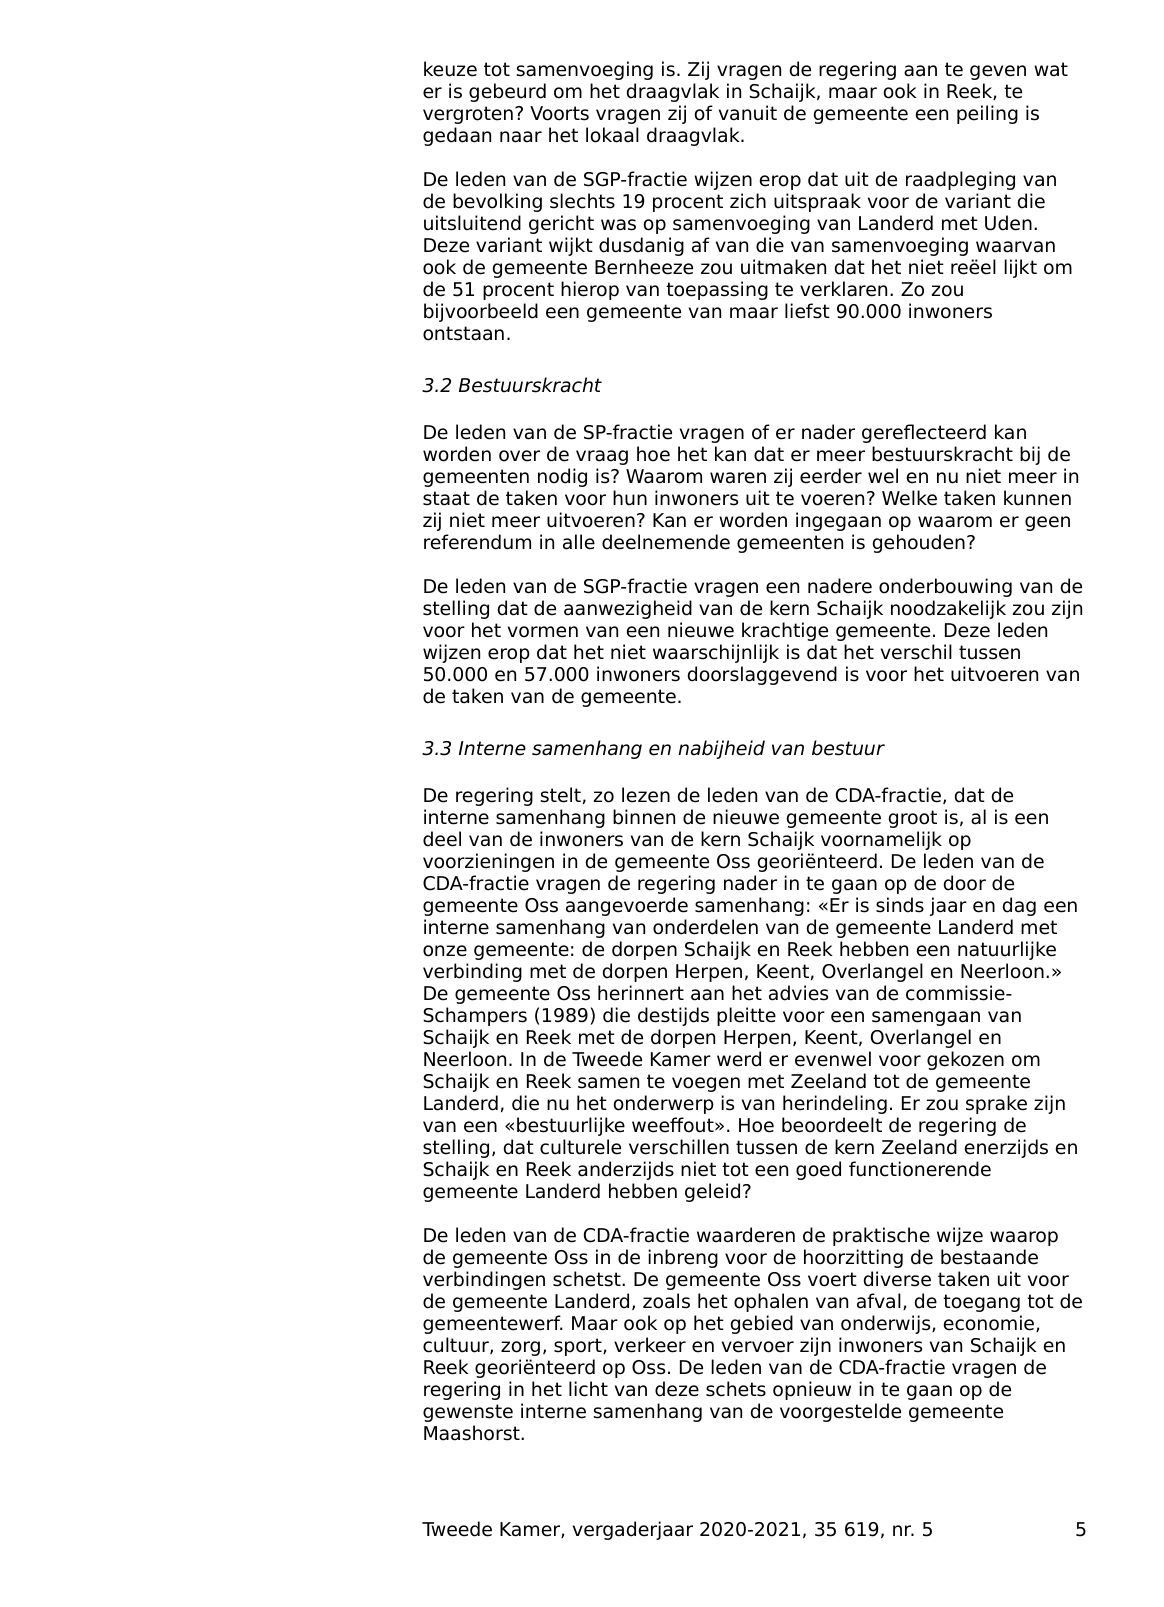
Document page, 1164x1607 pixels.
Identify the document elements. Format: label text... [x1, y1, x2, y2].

text De leden van de SGP-fractie wijzen erop dat uit de raadpleging van de bevolking slechts 19 procent zich uitspraak voor de variant die uitsluitend gericht was op samenvoeging van Landerd met Uden. Deze variant wijkt dusdanig af van die van samenvoeging waarvan ook de gemeente Bernheeze zou uitmaken dat het niet reëel lijkt om de 51 procent hierop van toepassing te verklaren. Zo zou bijvoorbeeld een gemeente van maar liefst 90.000 inwoners ontstaan. [422, 169, 1087, 345]
subtitle 3.2 Bestuurskracht [422, 375, 1087, 397]
text keuze tot samenvoeging is. Zij vragen de regering aan te geven wat er is gebeurd om het draagvlak in Schaijk, maar ook in Reek, te vergroten? Voorts vragen zij of vanuit de gemeente een peiling is gedaan naar het lokaal draagvlak. [422, 59, 1087, 147]
text De leden van de SGP-fractie vragen een nadere onderbouwing van de stelling dat de aanwezigheid van de kern Schaijk noodzakelijk zou zijn voor het vormen van een nieuwe krachtige gemeente. Deze leden wijzen erop dat het niet waarschijnlijk is dat het verschil tussen 50.000 en 57.000 inwoners doorslaggevend is voor het uitvoeren van de taken van de gemeente. [422, 576, 1087, 708]
subtitle 3.3 Interne samenhang en nabijheid van bestuur [422, 738, 1087, 760]
text De regering stelt, zo lezen de leden van de CDA-fractie, dat de interne samenhang binnen de nieuwe gemeente groot is, al is een deel van de inwoners van de kern Schaijk voornamelijk op voorzieningen in de gemeente Oss georiënteerd. De leden van de CDA-fractie vragen de regering nader in te gaan op de door de gemeente Oss aangevoerde samenhang: «Er is sinds jaar en dag een interne samenhang van onderdelen van de gemeente Landerd met onze gemeente: de dorpen Schaijk en Reek hebben een natuurlijke verbinding met de dorpen Herpen, Keent, Overlangel en Neerloon.» De gemeente Oss herinnert aan het advies van de commissie-Schampers (1989) die destijds pleitte voor een samengaan van Schaijk en Reek met de dorpen Herpen, Keent, Overlangel en Neerloon. In de Tweede Kamer werd er evenwel voor gekozen om Schaijk en Reek samen te voegen met Zeeland tot de gemeente Landerd, die nu het onderwerp is van herindeling. Er zou sprake zijn van een «bestuurlijke weeffout». Hoe beoordeelt de regering de stelling, dat culturele verschillen tussen de kern Zeeland enerzijds en Schaijk en Reek anderzijds niet tot een goed functionerende gemeente Landerd hebben geleid? [422, 785, 1087, 1202]
text De leden van de SP-fractie vragen of er nader gereflecteerd kan worden over de vraag hoe het kan dat er meer bestuurskracht bij de gemeenten nodig is? Waarom waren zij eerder wel en nu niet meer in staat de taken voor hun inwoners uit te voeren? Welke taken kunnen zij niet meer uitvoeren? Kan er worden ingegaan op waarom er geen referendum in alle deelnemende gemeenten is gehouden? [422, 422, 1087, 554]
text De leden van de CDA-fractie waarderen de praktische wijze waarop de gemeente Oss in de inbreng voor de hoorzitting de bestaande verbindingen schetst. De gemeente Oss voert diverse taken uit voor de gemeente Landerd, zoals het ophalen van afval, de toegang tot de gemeentewerf. Maar ook op het gebied van onderwijs, economie, cultuur, zorg, sport, verkeer en vervoer zijn inwoners van Schaijk en Reek georiënteerd op Oss. De leden van de CDA-fractie vragen de regering in het licht van deze schets opnieuw in te gaan op de gewenste interne samenhang van de voorgestelde gemeente Maashorst. [422, 1225, 1087, 1444]
